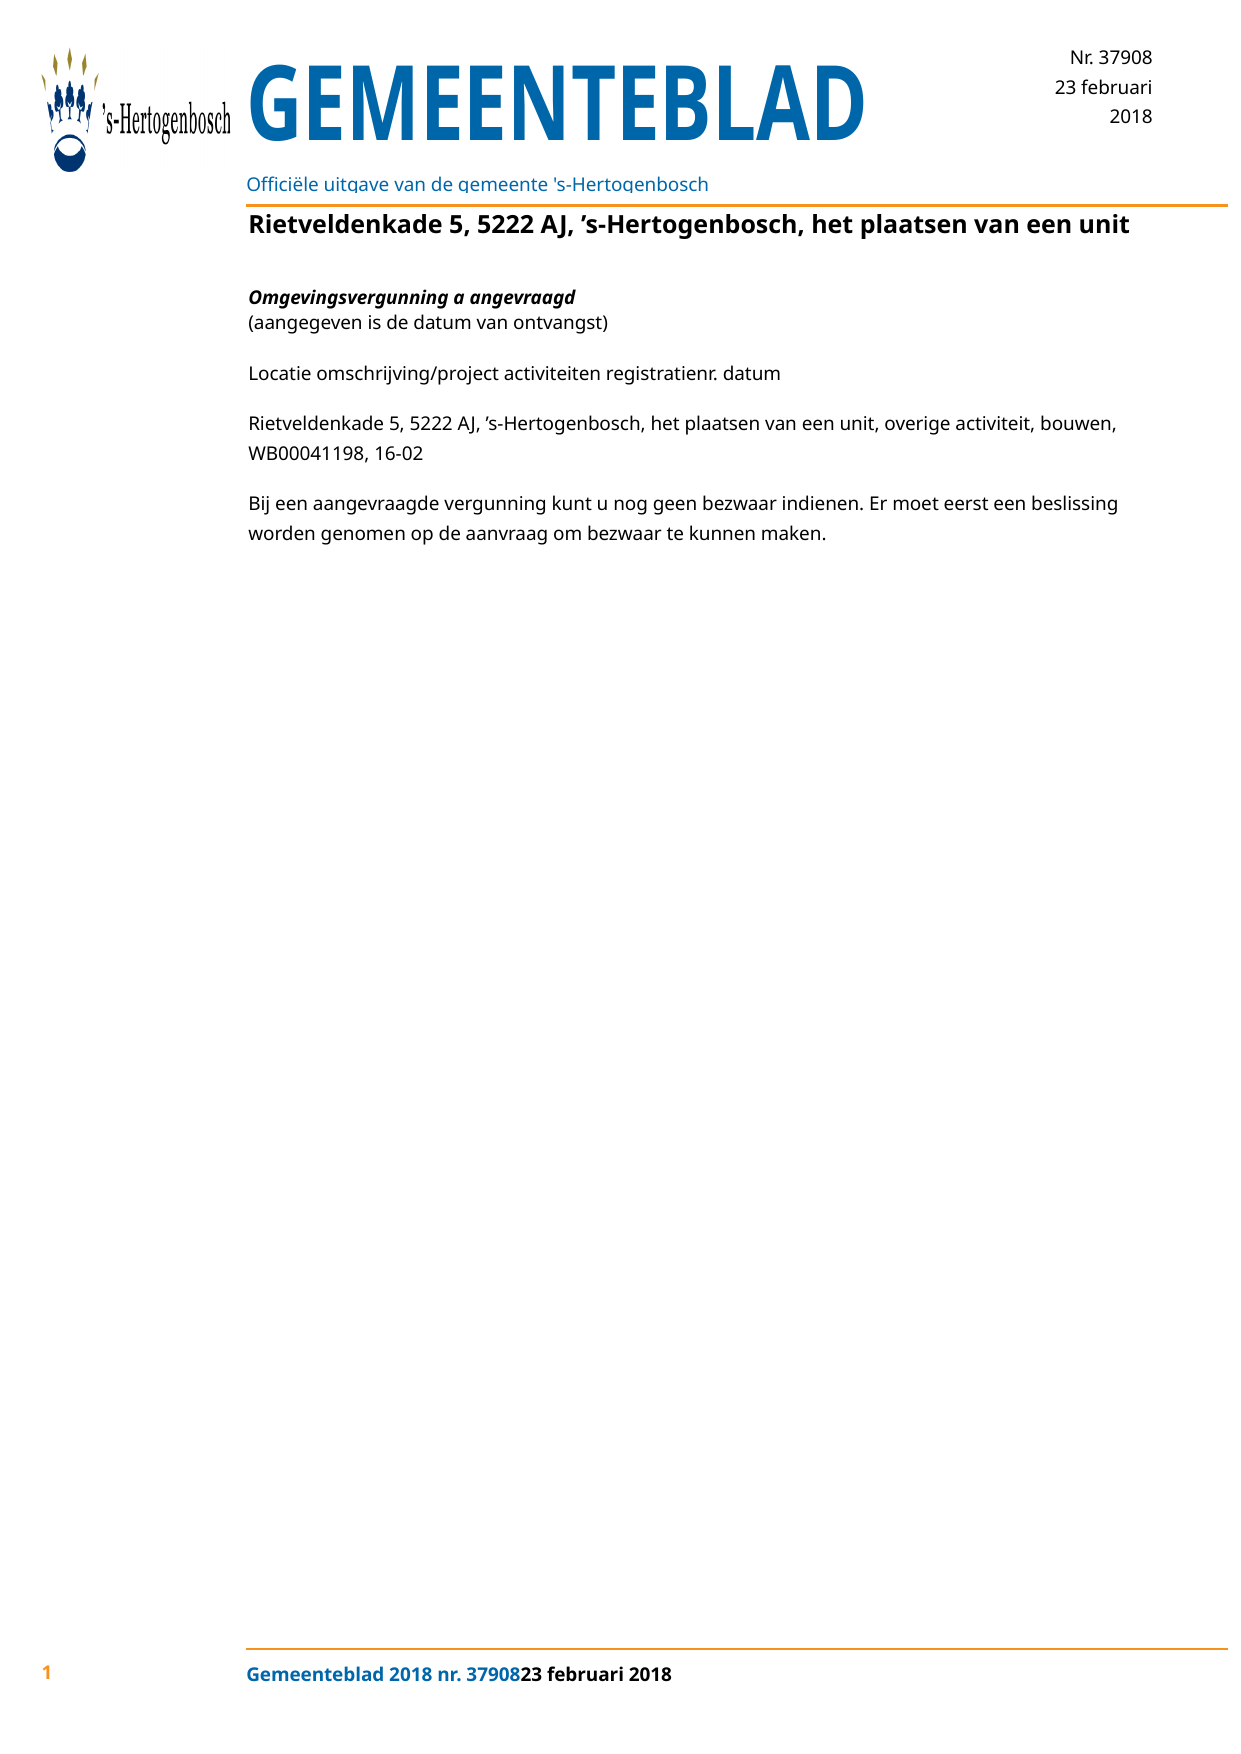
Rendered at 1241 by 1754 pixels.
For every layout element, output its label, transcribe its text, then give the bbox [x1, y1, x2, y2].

text Locatie omschrijving/project activiteiten registratienr. datum [248, 360, 1152, 386]
picture [41, 47, 231, 172]
text (aangegeven is de datum van ontvangst) [248, 309, 1152, 335]
text Bij een aangevraagde vergunning kunt u nog geen bezwaar indienen. Er moet eerst een beslissing worden genomen op de aanvraag om bezwaar te kunnen maken. [248, 490, 1152, 546]
text Rietveldenkade 5, 5222 AJ, ’s-Hertogenbosch, het plaatsen van een unit [248, 207, 1152, 241]
text Omgevingsvergunning a angevraagd [248, 284, 1152, 309]
text Rietveldenkade 5, 5222 AJ, ’s-Hertogenbosch, het plaatsen van een unit, overige activiteit, bouwen, WB00041198, 16-02 [248, 410, 1152, 466]
